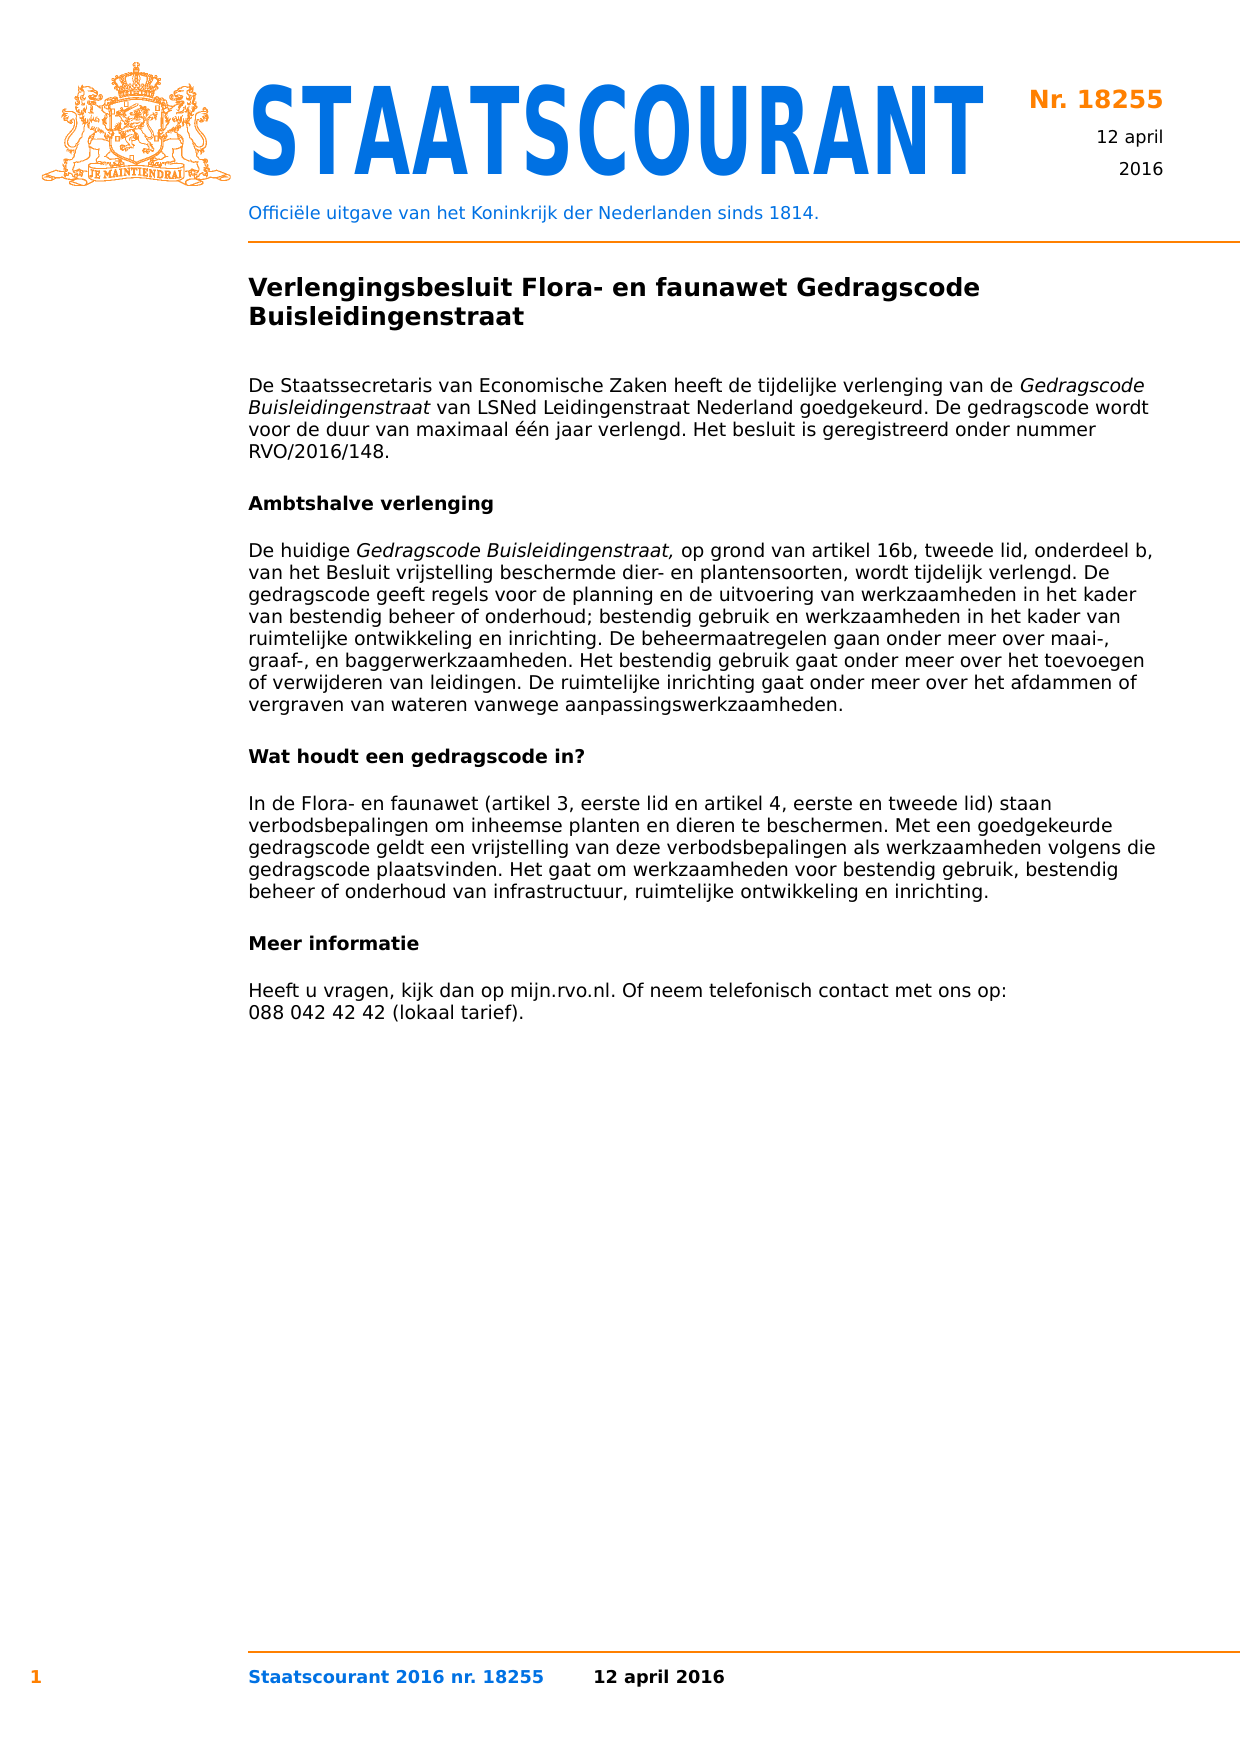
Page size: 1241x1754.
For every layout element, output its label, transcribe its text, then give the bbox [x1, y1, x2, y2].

table_header [25, 62, 248, 241]
text In de Flora- en faunawet (artikel 3, eerste lid en artikel 4, eerste en tweede lid) staan verbodsbepalingen om inheemse planten en dieren te beschermen. Met een goedgekeurde gedragscode geldt een vrijstelling van deze verbodsbepalingen als werkzaamheden volgens die gedragscode plaatsvinden. Het gaat om werkzaamheden voor bestendig gebruik, bestendig beheer of onderhoud van infrastructuur, ruimtelijke ontwikkeling en inrichting. [248, 793, 1163, 903]
subtitle Meer informatie [248, 933, 1163, 955]
subtitle Wat houdt een gedragscode in? [248, 746, 1163, 768]
table_cell 2016 [998, 153, 1240, 203]
table_header Nr. 18255 [998, 62, 1240, 121]
subtitle Verlengingsbesluit Flora- en faunawet Gedragscode Buisleidingenstraat [248, 273, 1163, 331]
text De huidige Gedragscode Buisleidingenstraat, op grond van artikel 16b, tweede lid, onderdeel b, van het Besluit vrijstelling beschermde dier- en plantensoorten, wordt tijdelijk verlengd. De gedragscode geeft regels voor de planning en de uitvoering van werkzaamheden in het kader van bestendig beheer of onderhoud; bestendig gebruik en werkzaamheden in het kader van ruimtelijke ontwikkeling en inrichting. De beheermaatregelen gaan onder meer over maai-, graaf-, en baggerwerkzaamheden. Het bestendig gebruik gaat onder meer over het toevoegen of verwijderen van leidingen. De ruimtelijke inrichting gaat onder meer over het afdammen of vergraven van wateren vanwege aanpassingswerkzaamheden. [248, 540, 1163, 716]
text De Staatssecretaris van Economische Zaken heeft de tijdelijke verlenging van de Gedragscode Buisleidingenstraat van LSNed Leidingenstraat Nederland goedgekeurd. De gedragscode wordt voor de duur van maximaal één jaar verlengd. Het besluit is geregistreerd onder nummer RVO/2016/148. [248, 375, 1163, 463]
table_cell 12 april [998, 121, 1240, 153]
text 088 042 42 42 (lokaal tarief). [248, 1002, 1163, 1024]
text Heeft u vragen, kijk dan op mijn.rvo.nl. Of neem telefonisch contact met ons op: [248, 980, 1163, 1002]
subtitle Ambtshalve verlenging [248, 493, 1163, 515]
table_header STAATSCOURANT [248, 62, 998, 203]
table_cell Officiële uitgave van het Koninkrijk der Nederlanden sinds 1814. [248, 203, 1240, 241]
picture [41, 62, 231, 186]
